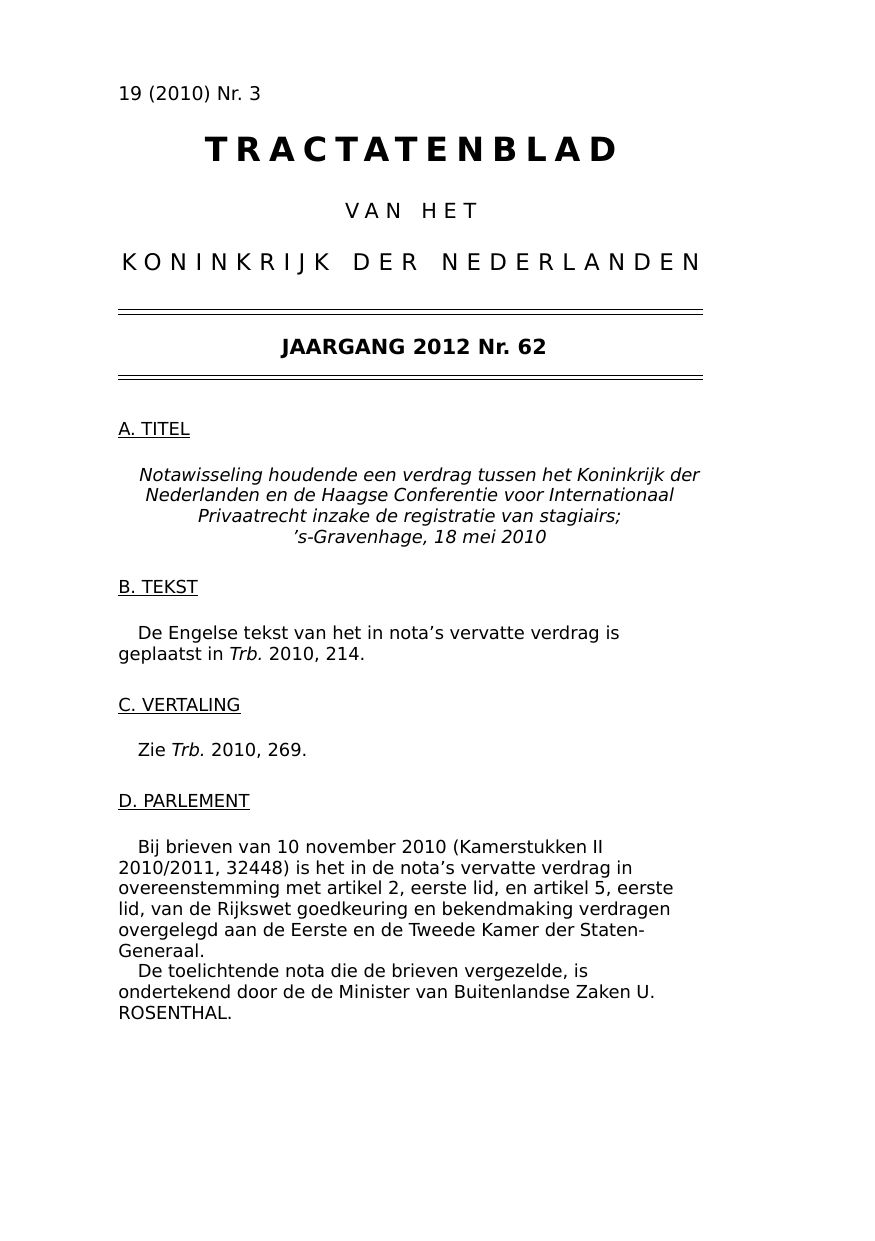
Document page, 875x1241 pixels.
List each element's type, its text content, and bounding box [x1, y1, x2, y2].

text JAARGANG 2012 Nr. 62 [118, 335, 703, 359]
subtitle D. PARLEMENT [118, 791, 703, 812]
text De toelichtende nota die de brieven vergezelde, is ondertekend door de de Minister van Buitenlandse Zaken U. ROSENTHAL. [118, 961, 703, 1023]
subtitle C. VERTALING [118, 694, 703, 715]
text TRACTATENBLAD [118, 130, 703, 169]
text ’s-Gravenhage, 18 mei 2010 [118, 527, 703, 547]
text De Engelse tekst van het in nota’s vervatte verdrag is geplaatst in Trb. 2010, 214. [118, 623, 703, 664]
subtitle A. TITEL [118, 419, 703, 439]
text Notawisseling houdende een verdrag tussen het Koninkrijk der Nederlanden en de Haagse Conferentie voor Internationaal Privaatrecht inzake de registratie van stagiairs; [118, 464, 703, 527]
text 19 (2010) Nr. 3 [118, 83, 703, 105]
text Bij brieven van 10 november 2010 (Kamerstukken II 2010/2011, 32448) is het in de nota’s vervatte verdrag in overeenstemming met artikel 2, eerste lid, en artikel 5, eerste lid, van de Rijkswet goedkeuring en bekendmaking verdragen overgelegd aan de Eerste en de Tweede Kamer der Staten-Generaal. [118, 837, 703, 961]
text KONINKRIJK DER NEDERLANDEN [118, 249, 703, 276]
text VAN HET [118, 199, 703, 223]
subtitle B. TEKST [118, 577, 703, 598]
text Zie Trb. 2010, 269. [118, 740, 703, 761]
